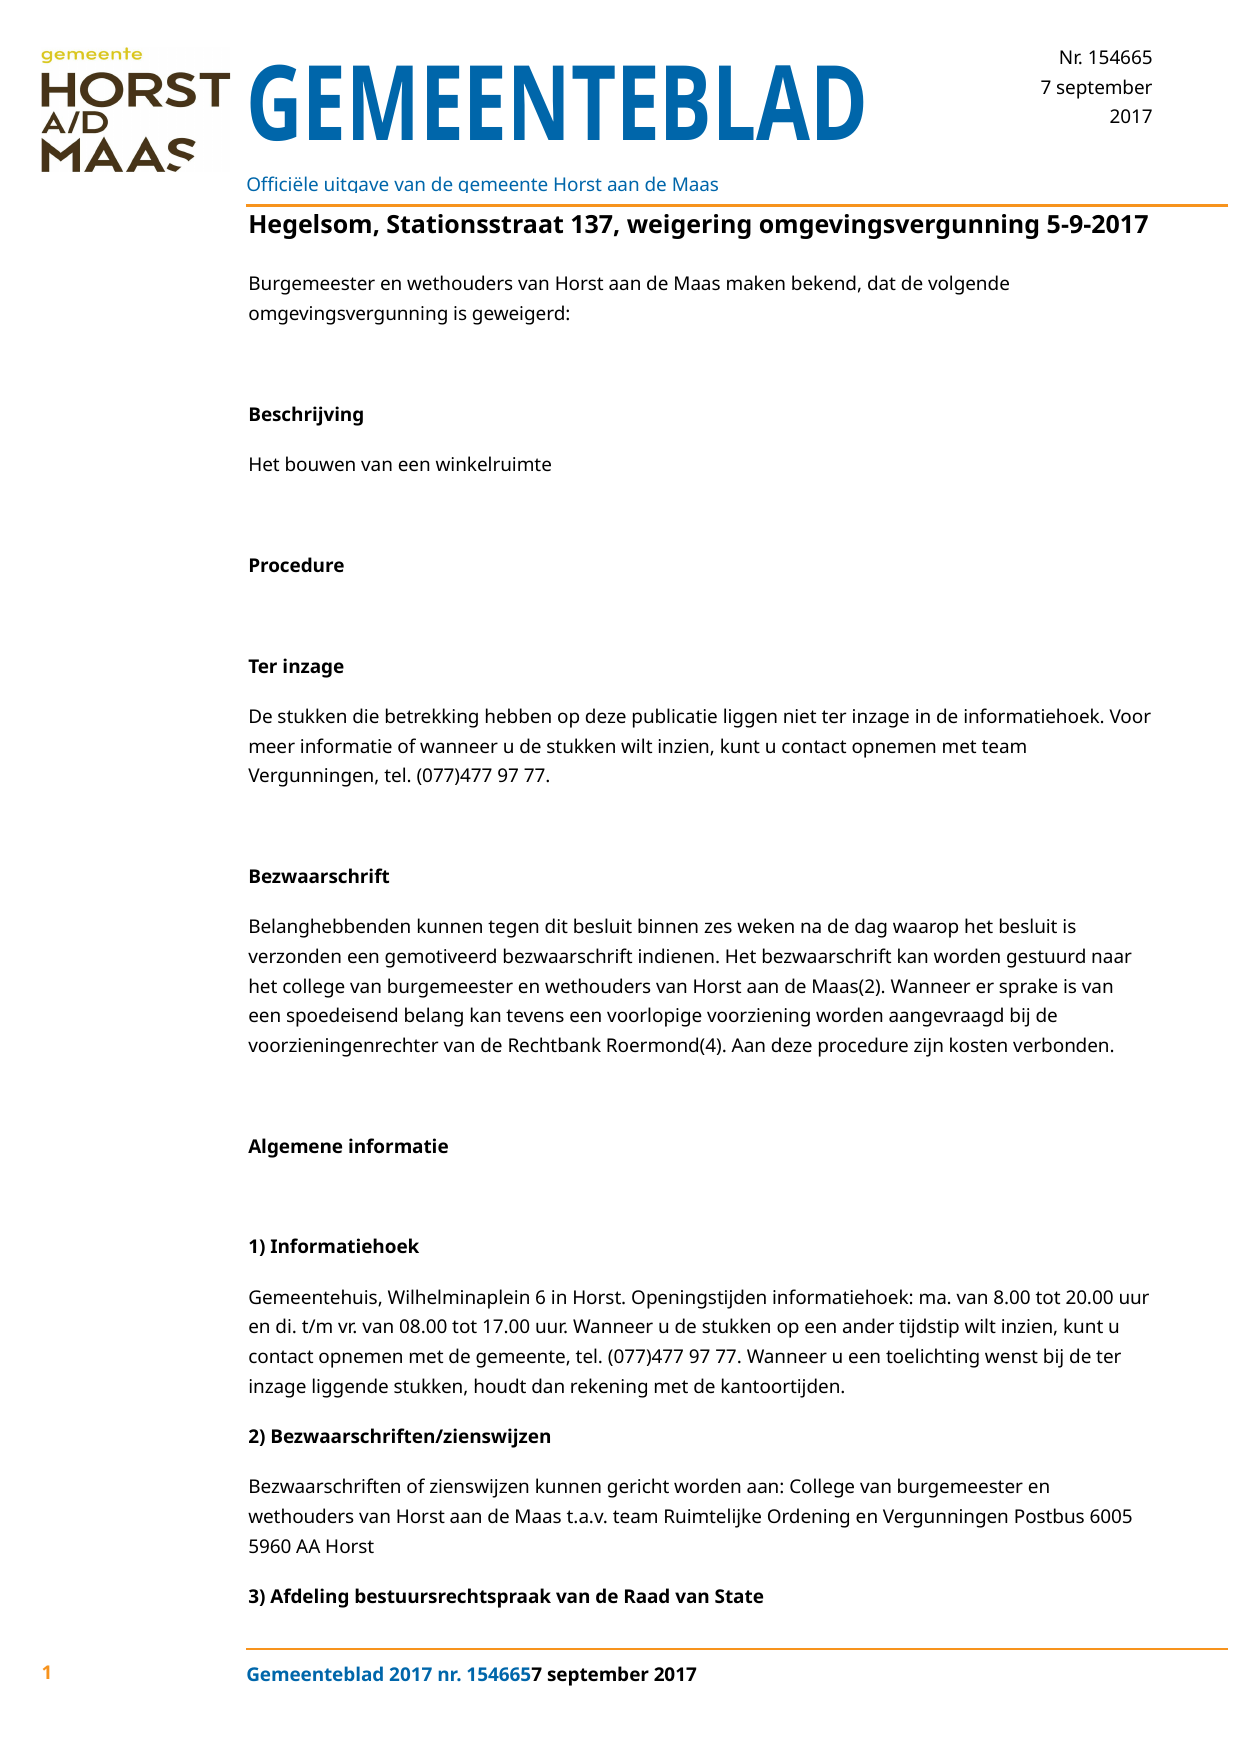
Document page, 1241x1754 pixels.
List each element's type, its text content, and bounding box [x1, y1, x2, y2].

text Burgemeester en wethouders van Horst aan de Maas maken bekend, dat de volgende omgevingsvergunning is geweigerd: [248, 270, 1152, 326]
text Algemene informatie [248, 1133, 1152, 1158]
picture [41, 47, 231, 172]
text Procedure [248, 552, 1152, 578]
text 1) Informatiehoek [248, 1234, 1152, 1259]
text Beschrijving [248, 401, 1152, 426]
text Gemeentehuis, Wilhelminaplein 6 in Horst. Openingstijden informatiehoek: ma. van 8.00 tot 20.00 uur en di. t/m vr. van 08.00 tot 17.00 uur. Wanneer u de stukken op een ander tijdstip wilt inzien, kunt u contact opnemen met de gemeente, tel. (077)477 97 77. Wanneer u een toelichting wenst bij de ter inzage liggende stukken, houdt dan rekening met de kantoortijden. [248, 1284, 1152, 1398]
text Bezwaarschrift [248, 863, 1152, 889]
text Het bouwen van een winkelruimte [248, 451, 1152, 477]
text 3) Afdeling bestuursrechtspraak van de Raad van State [248, 1583, 1152, 1609]
text Belanghebbenden kunnen tegen dit besluit binnen zes weken na de dag waarop het besluit is verzonden een gemotiveerd bezwaarschrift indienen. Het bezwaarschrift kan worden gestuurd naar het college van burgemeester en wethouders van Horst aan de Maas(2). Wanneer er sprake is van een spoedeisend belang kan tevens een voorlopige voorziening worden aangevraagd bij de voorzieningenrechter van de Rechtbank Roermond(4). Aan deze procedure zijn kosten verbonden. [248, 914, 1152, 1058]
text Bezwaarschriften of zienswijzen kunnen gericht worden aan: College van burgemeester en wethouders van Horst aan de Maas t.a.v. team Ruimtelijke Ordening en Vergunningen Postbus 6005 5960 AA Horst [248, 1474, 1152, 1558]
text De stukken die betrekking hebben op deze publicatie liggen niet ter inzage in de informatiehoek. Voor meer informatie of wanneer u de stukken wilt inzien, kunt u contact opnemen met team Vergunningen, tel. (077)477 97 77. [248, 703, 1152, 788]
text Ter inzage [248, 653, 1152, 678]
text 2) Bezwaarschriften/zienswijzen [248, 1423, 1152, 1449]
text Hegelsom, Stationsstraat 137, weigering omgevingsvergunning 5-9-2017 [248, 207, 1152, 241]
